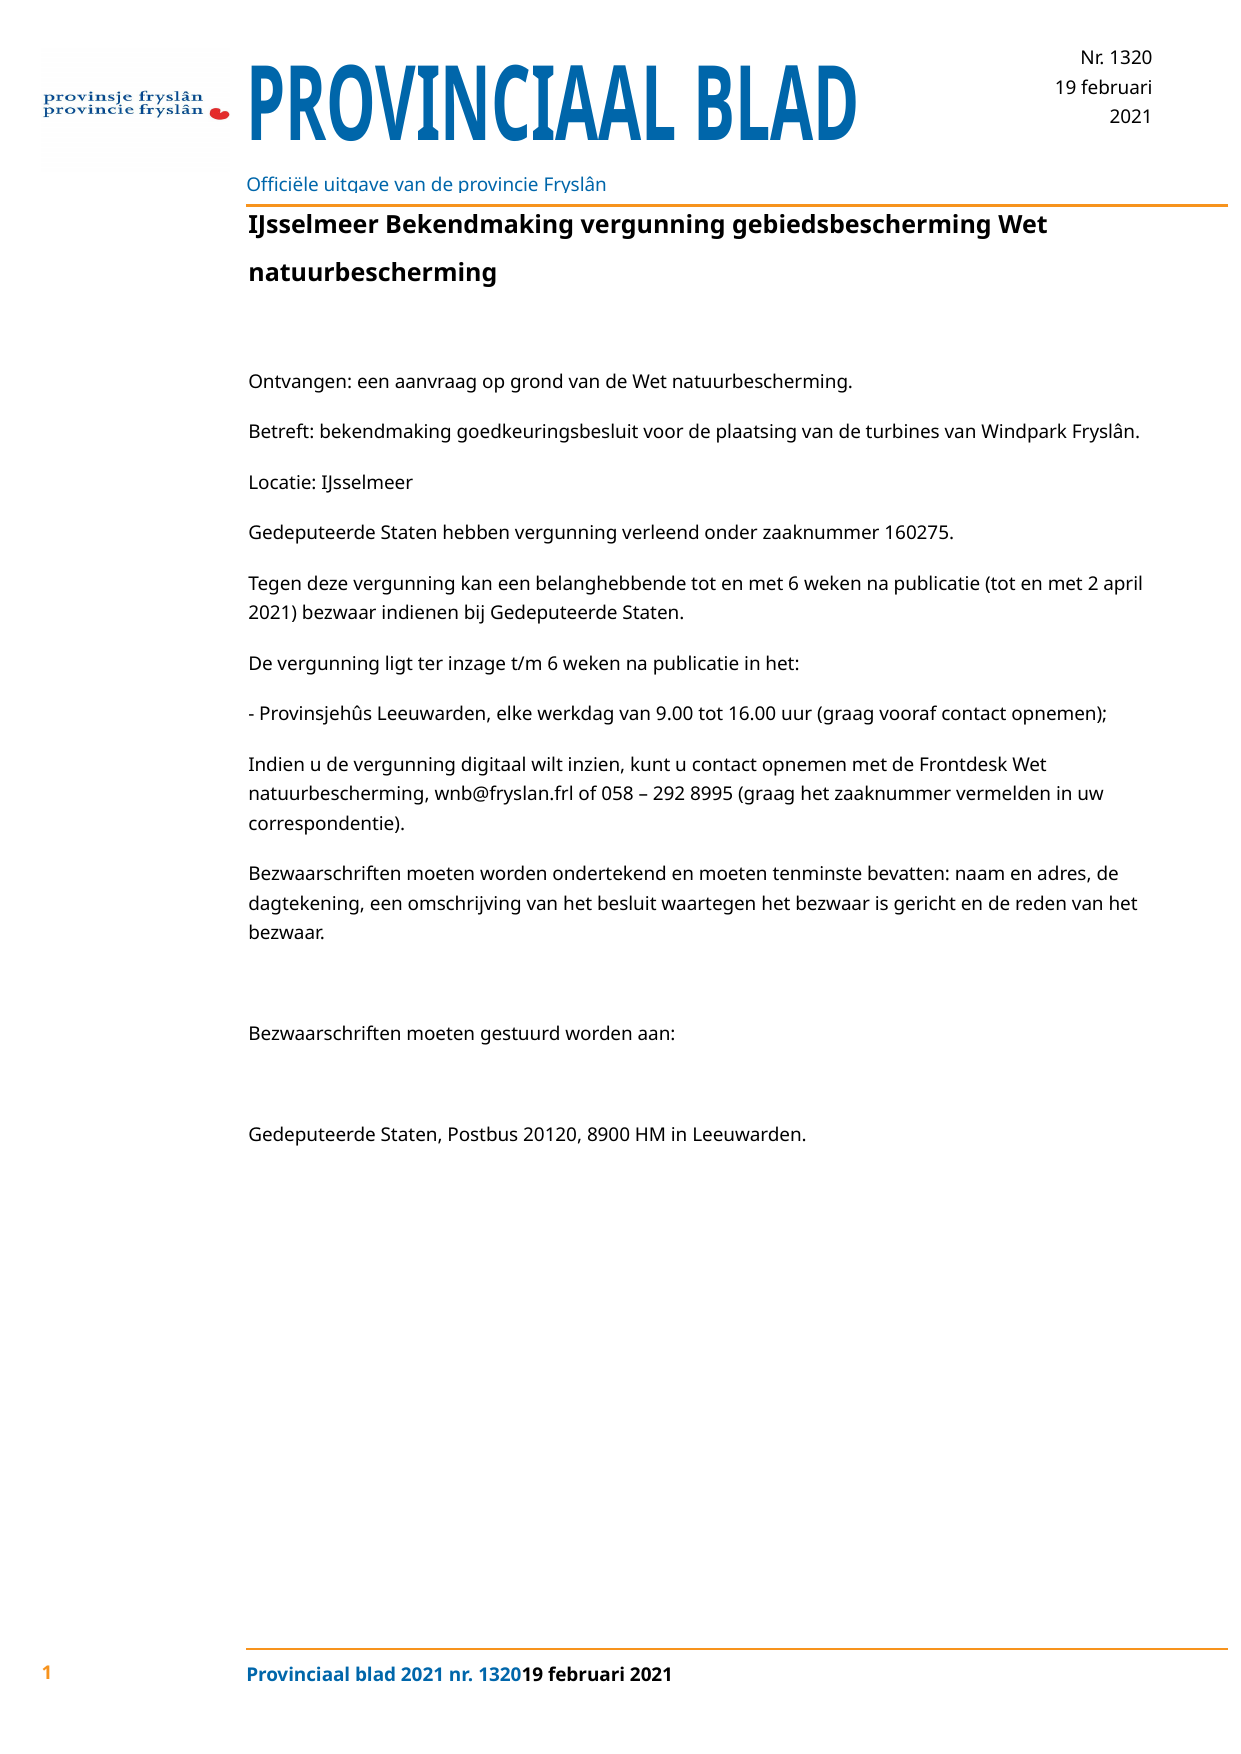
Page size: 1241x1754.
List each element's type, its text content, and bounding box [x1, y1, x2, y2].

text Tegen deze vergunning kan een belanghebbende tot en met 6 weken na publicatie (tot en met 2 april 2021) bezwaar indienen bij Gedeputeerde Staten. [248, 570, 1152, 625]
text Betreft: bekendmaking goedkeuringsbesluit voor de plaatsing van de turbines van Windpark Fryslân. [248, 419, 1152, 444]
text Indien u de vergunning digitaal wilt inzien, kunt u contact opnemen met de Frontdesk Wet natuurbescherming, wnb@fryslan.frl of 058 – 292 8995 (graag het zaaknummer vermelden in uw correspondentie). [248, 751, 1152, 836]
text Gedeputeerde Staten hebben vergunning verleend onder zaaknummer 160275. [248, 519, 1152, 545]
text - Provinsjehûs Leeuwarden, elke werkdag van 9.00 tot 16.00 uur (graag vooraf contact opnemen); [248, 700, 1152, 726]
text De vergunning ligt ter inzage t/m 6 weken na publicatie in het: [248, 650, 1152, 676]
text Bezwaarschriften moeten gestuurd worden aan: [248, 1020, 1152, 1046]
text Locatie: IJsselmeer [248, 469, 1152, 495]
text IJsselmeer Bekendmaking vergunning gebiedsbescherming Wet natuurbescherming [248, 207, 1152, 288]
text Bezwaarschriften moeten worden ondertekend en moeten tenminste bevatten: naam en adres, de dagtekening, een omschrijving van het besluit waartegen het bezwaar is gericht en de reden van het bezwaar. [248, 860, 1152, 945]
text Ontvangen: een aanvraag op grond van de Wet natuurbescherming. [248, 368, 1152, 394]
picture [41, 47, 231, 172]
text Gedeputeerde Staten, Postbus 20120, 8900 HM in Leeuwarden. [248, 1121, 1152, 1147]
